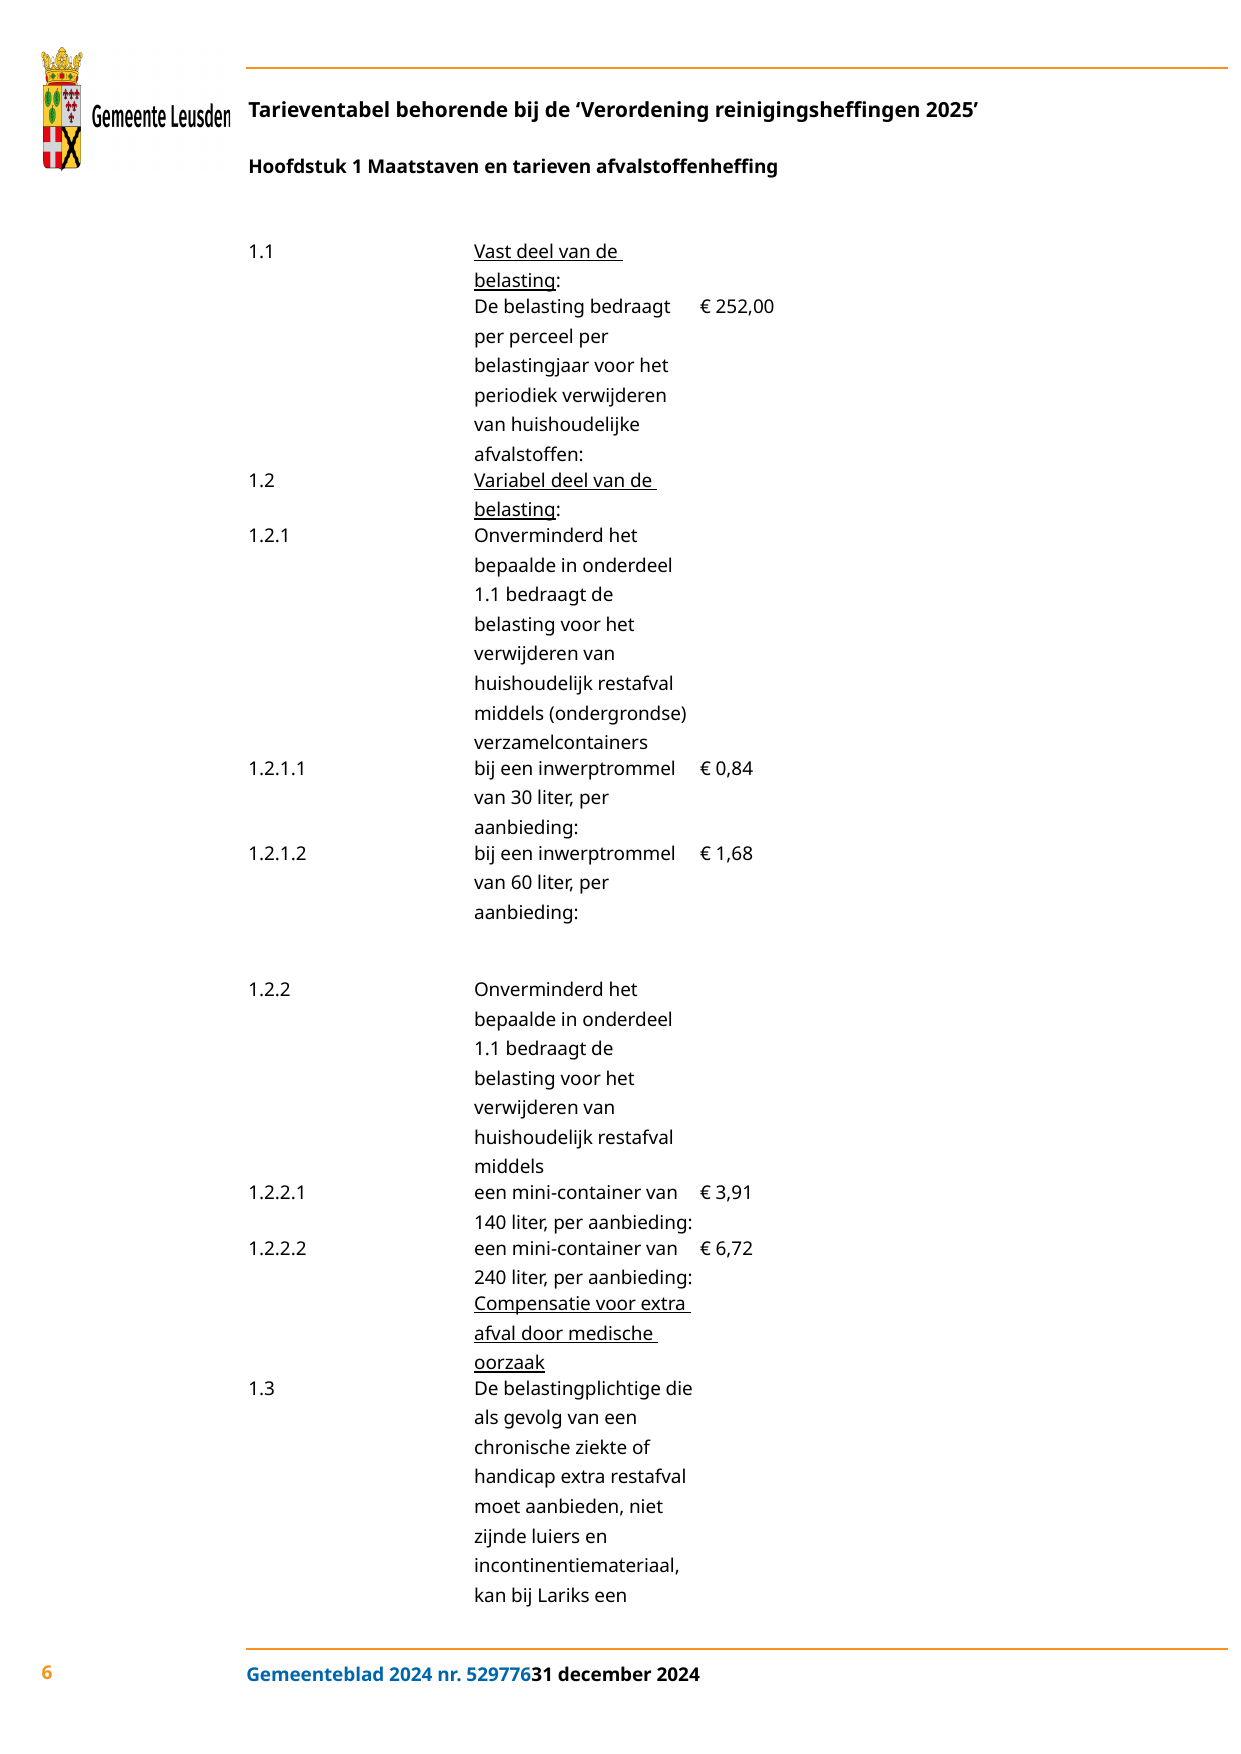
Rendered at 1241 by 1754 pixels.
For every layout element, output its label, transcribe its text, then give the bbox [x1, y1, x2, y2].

table_cell 1.2.2.1 [248, 1180, 474, 1235]
table_cell [248, 925, 474, 951]
table_cell een mini-container van 140 liter, per aanbieding: [474, 1180, 700, 1235]
table_cell [248, 1290, 474, 1375]
table_header [474, 212, 700, 238]
table_cell Vast deel van de belasting: [474, 238, 700, 293]
table_cell 1.2.2 [248, 976, 474, 1179]
table_cell [700, 951, 1152, 976]
table_cell een mini-container van 240 liter, per aanbieding: [474, 1235, 700, 1290]
table_cell € 1,68 [700, 840, 1152, 925]
table_cell bij een inwerptrommel van 30 liter, per aanbieding: [474, 755, 700, 840]
table_cell Compensatie voor extra afval door medische oorzaak [474, 1290, 700, 1375]
table_cell [474, 925, 700, 951]
table_cell [474, 951, 700, 976]
table_cell 1.2.1 [248, 522, 474, 755]
table_cell 1.2.2.2 [248, 1235, 474, 1290]
table_cell € 0,84 [700, 755, 1152, 840]
table_cell [700, 1290, 926, 1375]
table_cell Onverminderd het bepaalde in onderdeel 1.1 bedraagt de belasting voor het verwijderen van huishoudelijk restafval middels [474, 976, 700, 1179]
table_cell 1.2 [248, 467, 474, 522]
table_cell [248, 951, 474, 976]
text Tarieventabel behorende bij de ‘Verordening reinigingsheffingen 2025’ [248, 95, 1152, 123]
table_cell Onverminderd het bepaalde in onderdeel 1.1 bedraagt de belasting voor het verwijderen van huishoudelijk restafval middels (ondergrondse) verzamelcontainers [474, 522, 700, 755]
table_cell [926, 1375, 1152, 1608]
table_cell [926, 238, 1152, 293]
table_cell De belasting bedraagt per perceel per belastingjaar voor het periodiek verwijderen van huishoudelijke afvalstoffen: [474, 293, 700, 467]
table_cell De belastingplichtige die als gevolg van een chronische ziekte of handicap extra restafval moet aanbieden, niet zijnde luiers en incontinentiemateriaal, kan bij Lariks een [474, 1375, 700, 1608]
table_cell [248, 293, 474, 467]
table_cell 1.1 [248, 238, 474, 293]
table_cell 1.3 [248, 1375, 474, 1608]
picture [41, 47, 231, 172]
table_cell € 6,72 [700, 1235, 1152, 1290]
table_cell bij een inwerptrommel van 60 liter, per aanbieding: [474, 840, 700, 925]
table_cell € 3,91 [700, 1180, 1152, 1235]
table_header [926, 212, 1152, 238]
table_cell [700, 925, 1152, 951]
table_cell [700, 238, 926, 293]
table_cell [926, 1290, 1152, 1375]
table_cell Variabel deel van de belasting: [474, 467, 700, 522]
table_cell [700, 976, 1152, 1179]
table_header [248, 212, 474, 238]
table_header [700, 212, 926, 238]
table_cell [700, 1375, 926, 1608]
table_cell [700, 522, 1152, 755]
table_cell 1.2.1.2 [248, 840, 474, 925]
table_cell € 252,00 [700, 293, 1152, 467]
table_cell [700, 467, 1152, 522]
table_cell 1.2.1.1 [248, 755, 474, 840]
text Hoofdstuk 1 Maatstaven en tarieven afvalstoffenheffing [248, 153, 1152, 179]
